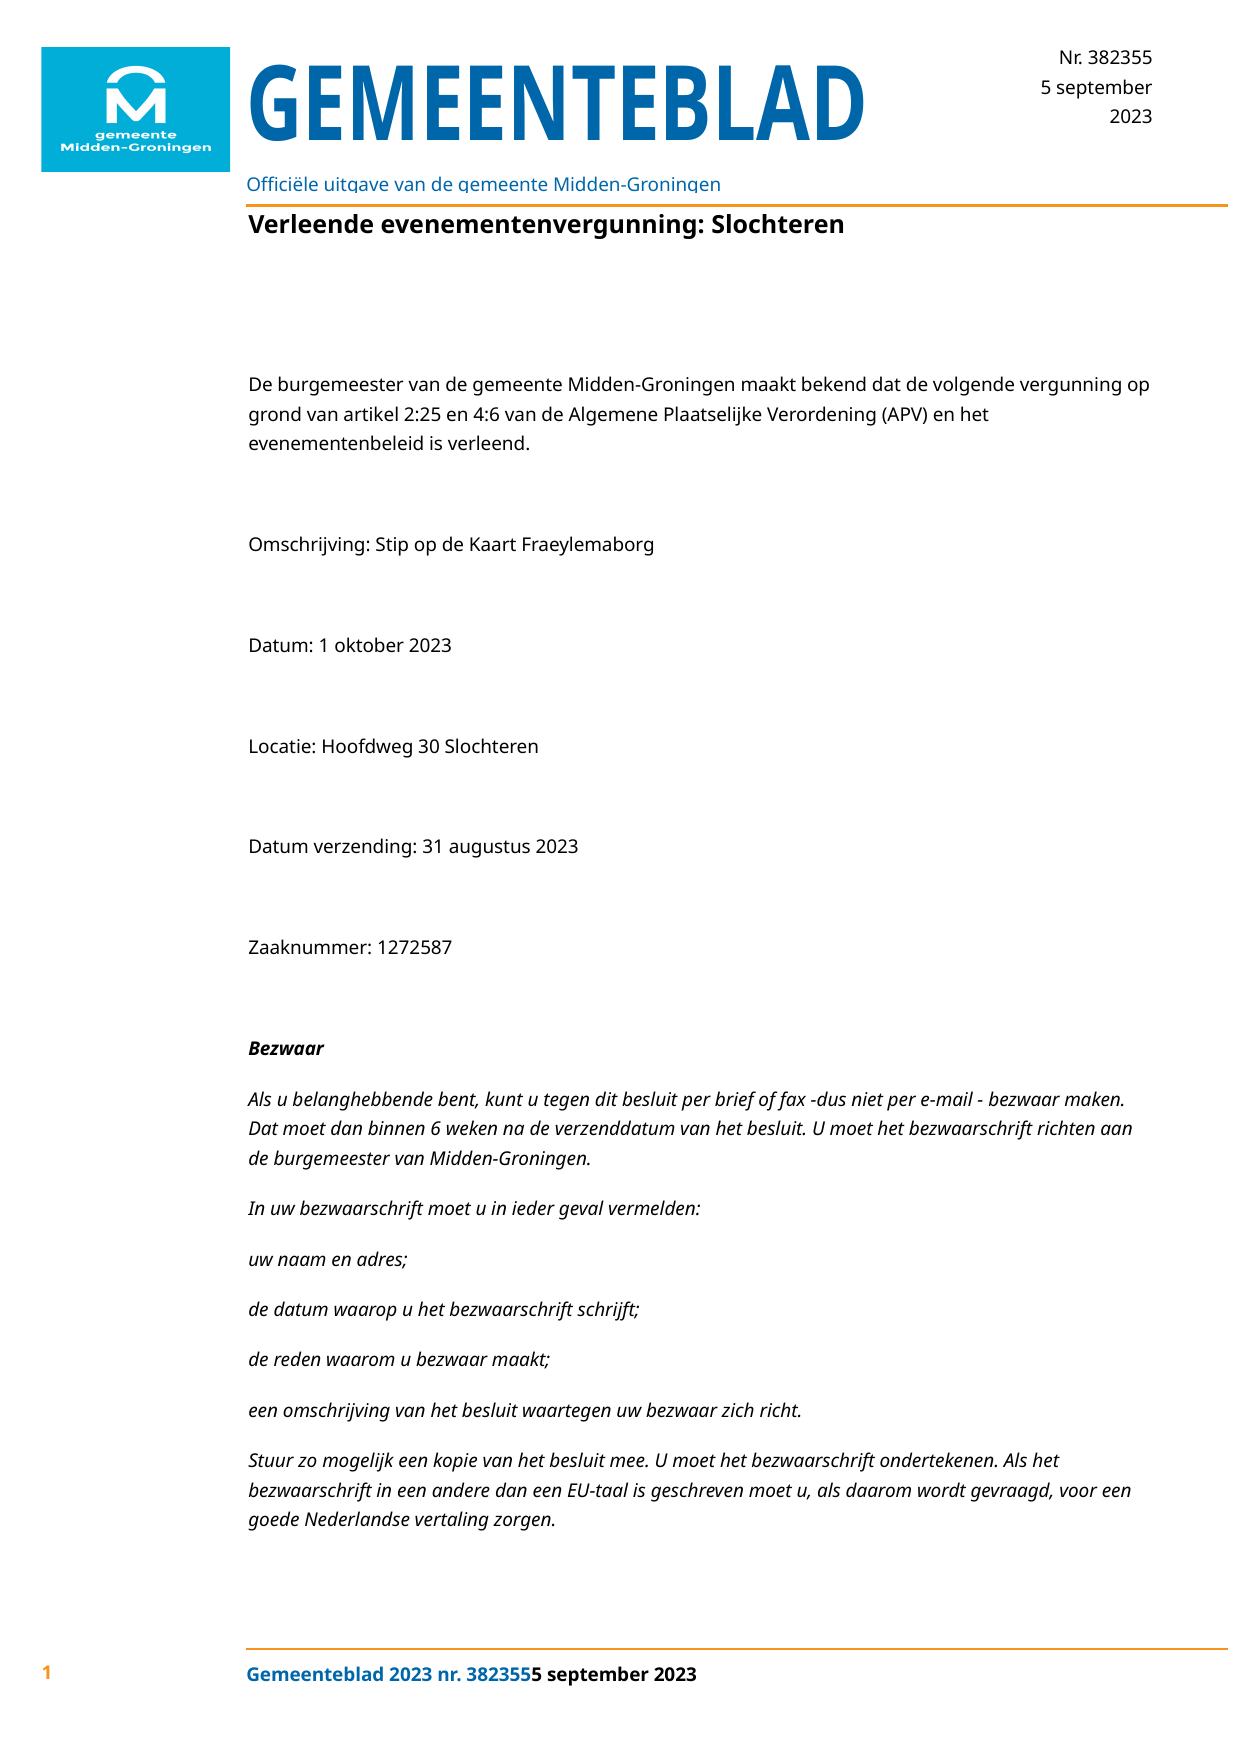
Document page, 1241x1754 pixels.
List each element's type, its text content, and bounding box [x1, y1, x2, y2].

text een omschrijving van het besluit waartegen uw bezwaar zich richt. [248, 1397, 1152, 1423]
text Omschrijving: Stip op de Kaart Fraeylemaborg [248, 531, 1152, 557]
text uw naam en adres; [248, 1246, 1152, 1271]
text Stuur zo mogelijk een kopie van het besluit mee. U moet het bezwaarschrift ondertekenen. Als het bezwaarschrift in een andere dan een EU-taal is geschreven moet u, als daarom wordt gevraagd, voor een goede Nederlandse vertaling zorgen. [248, 1447, 1152, 1532]
text Locatie: Hoofdweg 30 Slochteren [248, 733, 1152, 758]
text In uw bezwaarschrift moet u in ieder geval vermelden: [248, 1195, 1152, 1221]
text Datum verzending: 31 augustus 2023 [248, 834, 1152, 859]
text Zaaknummer: 1272587 [248, 934, 1152, 960]
text Verleende evenementenvergunning: Slochteren [248, 207, 1152, 241]
text Als u belanghebbende bent, kunt u tegen dit besluit per brief of fax -dus niet per e-mail - bezwaar maken. Dat moet dan binnen 6 weken na de verzenddatum van het besluit. U moet het bezwaarschrift richten aan de burgemeester van Midden-Groningen. [248, 1086, 1152, 1171]
picture [184, 146, 190, 153]
picture [107, 89, 165, 122]
picture [108, 66, 164, 82]
text Datum: 1 oktober 2023 [248, 632, 1152, 658]
text de datum waarop u het bezwaarschrift schrijft; [248, 1296, 1152, 1322]
text Bezwaar [248, 1035, 1152, 1061]
text De burgemeester van de gemeente Midden-Groningen maakt bekend dat de volgende vergunning op grond van artikel 2:25 en 4:6 van de Algemene Plaatselijke Verordening (APV) en het evenementenbeleid is verleend. [248, 371, 1152, 456]
text de reden waarom u bezwaar maakt; [248, 1347, 1152, 1372]
